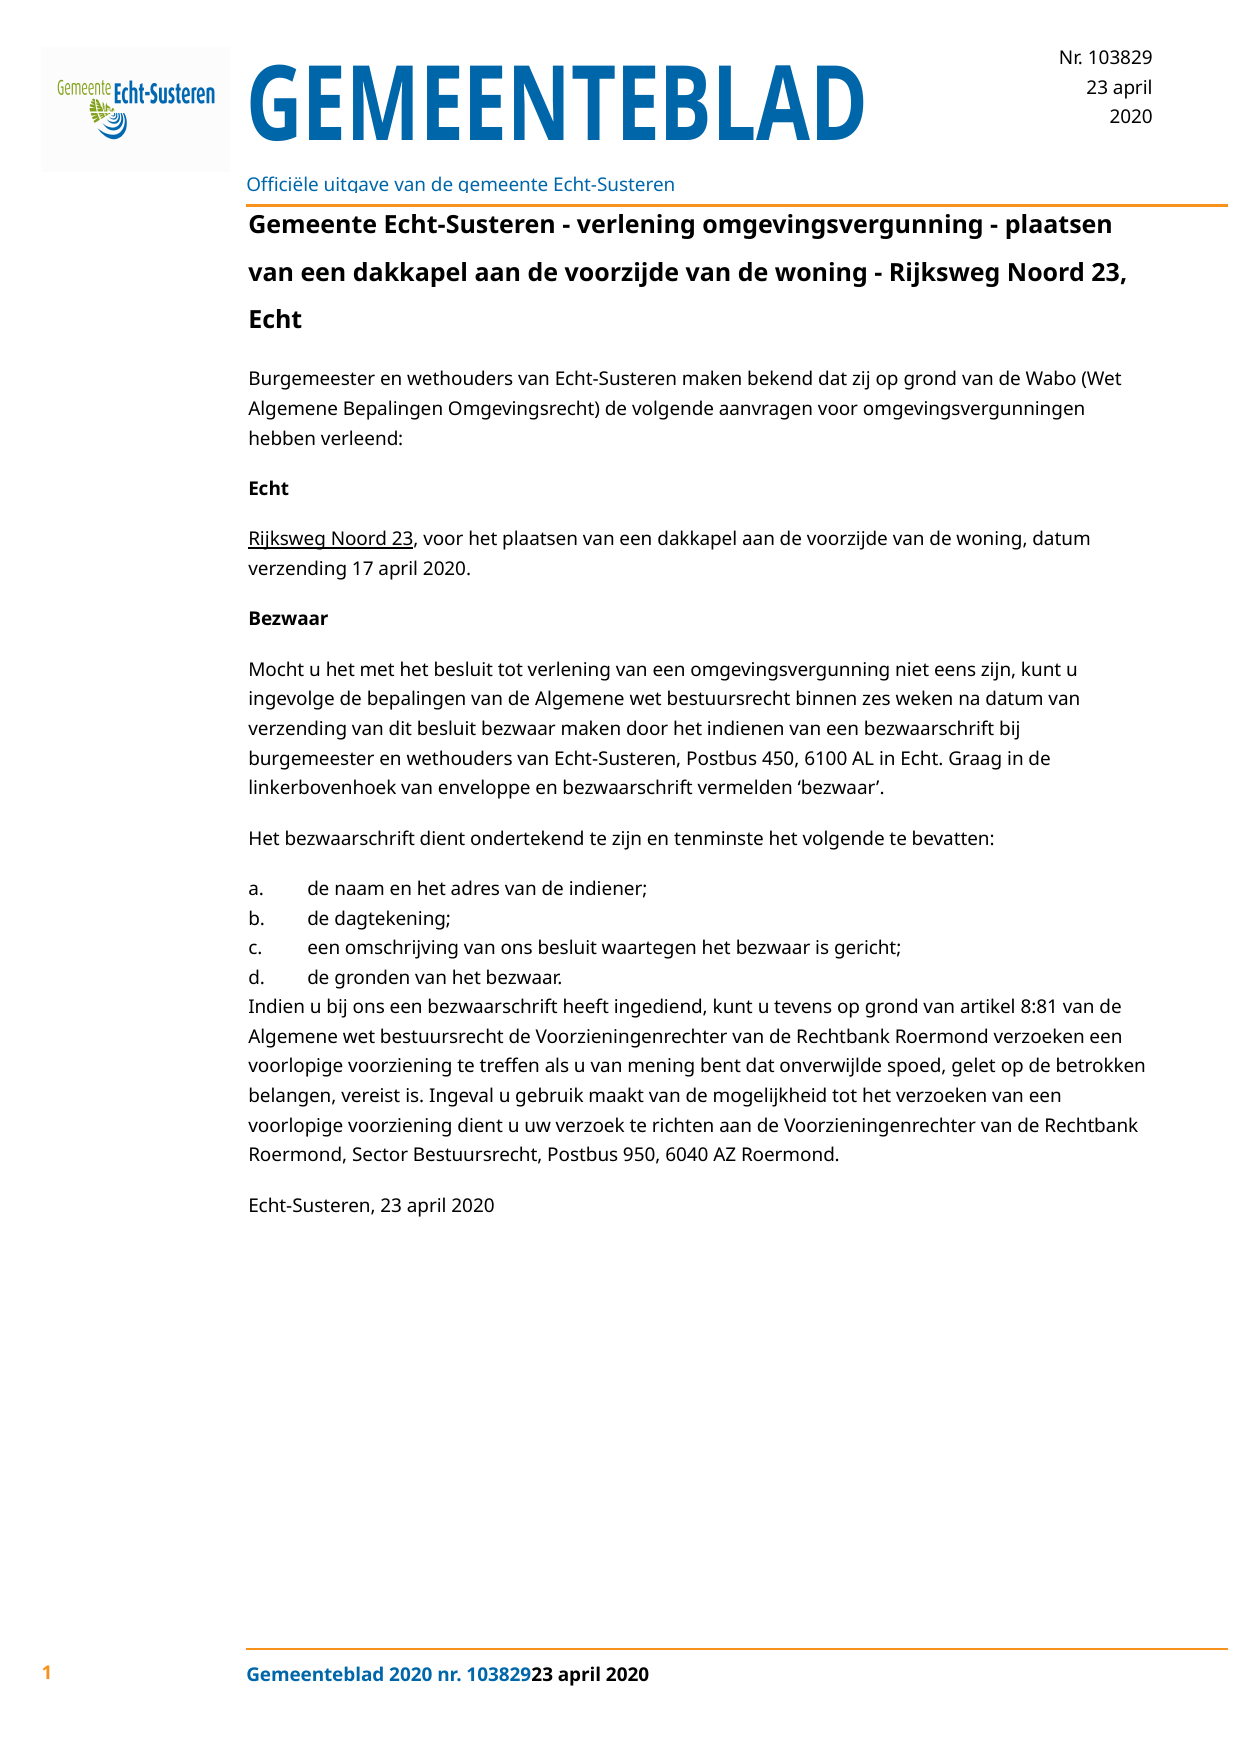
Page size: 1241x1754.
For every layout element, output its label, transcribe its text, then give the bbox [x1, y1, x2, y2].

text Echt [248, 475, 1152, 501]
text Indien u bij ons een bezwaarschrift heeft ingediend, kunt u tevens op grond van artikel 8:81 van de Algemene wet bestuursrecht de Voorzieningenrechter van de Rechtbank Roermond verzoeken een voorlopige voorziening te treffen als u van mening bent dat onverwijlde spoed, gelet op de betrokken belangen, vereist is. Ingeval u gebruik maakt van de mogelijkheid tot het verzoeken van een voorlopige voorziening dient u uw verzoek te richten aan de Voorzieningenrechter van de Rechtbank Roermond, Sector Bestuursrecht, Postbus 950, 6040 AZ Roermond. [248, 993, 1152, 1167]
text Bezwaar [248, 606, 1152, 631]
text Gemeente Echt-Susteren - verlening omgevingsvergunning - plaatsen van een dakkapel aan de voorzijde van de woning - Rijksweg Noord 23, Echt [248, 207, 1152, 336]
text Echt-Susteren, 23 april 2020 [248, 1192, 1152, 1217]
text Het bezwaarschrift dient ondertekend te zijn en tenminste het volgende te bevatten: [248, 825, 1152, 850]
picture [41, 47, 231, 172]
list de dagtekening; [248, 905, 1152, 930]
text Burgemeester en wethouders van Echt-Susteren maken bekend dat zij op grond van de Wabo (Wet Algemene Bepalingen Omgevingsrecht) de volgende aanvragen voor omgevingsvergunningen hebben verleend: [248, 366, 1152, 450]
list de naam en het adres van de indiener; [248, 875, 1152, 901]
text Rijksweg Noord 23, voor het plaatsen van een dakkapel aan de voorzijde van de woning, datum verzending 17 april 2020. [248, 526, 1152, 581]
list een omschrijving van ons besluit waartegen het bezwaar is gericht; [248, 934, 1152, 960]
text Mocht u het met het besluit tot verlening van een omgevingsvergunning niet eens zijn, kunt u ingevolge de bepalingen van de Algemene wet bestuursrecht binnen zes weken na datum van verzending van dit besluit bezwaar maken door het indienen van een bezwaarschrift bij burgemeester en wethouders van Echt-Susteren, Postbus 450, 6100 AL in Echt. Graag in de linkerbovenhoek van enveloppe en bezwaarschrift vermelden ‘bezwaar’. [248, 656, 1152, 800]
list de gronden van het bezwaar. [248, 964, 1152, 989]
